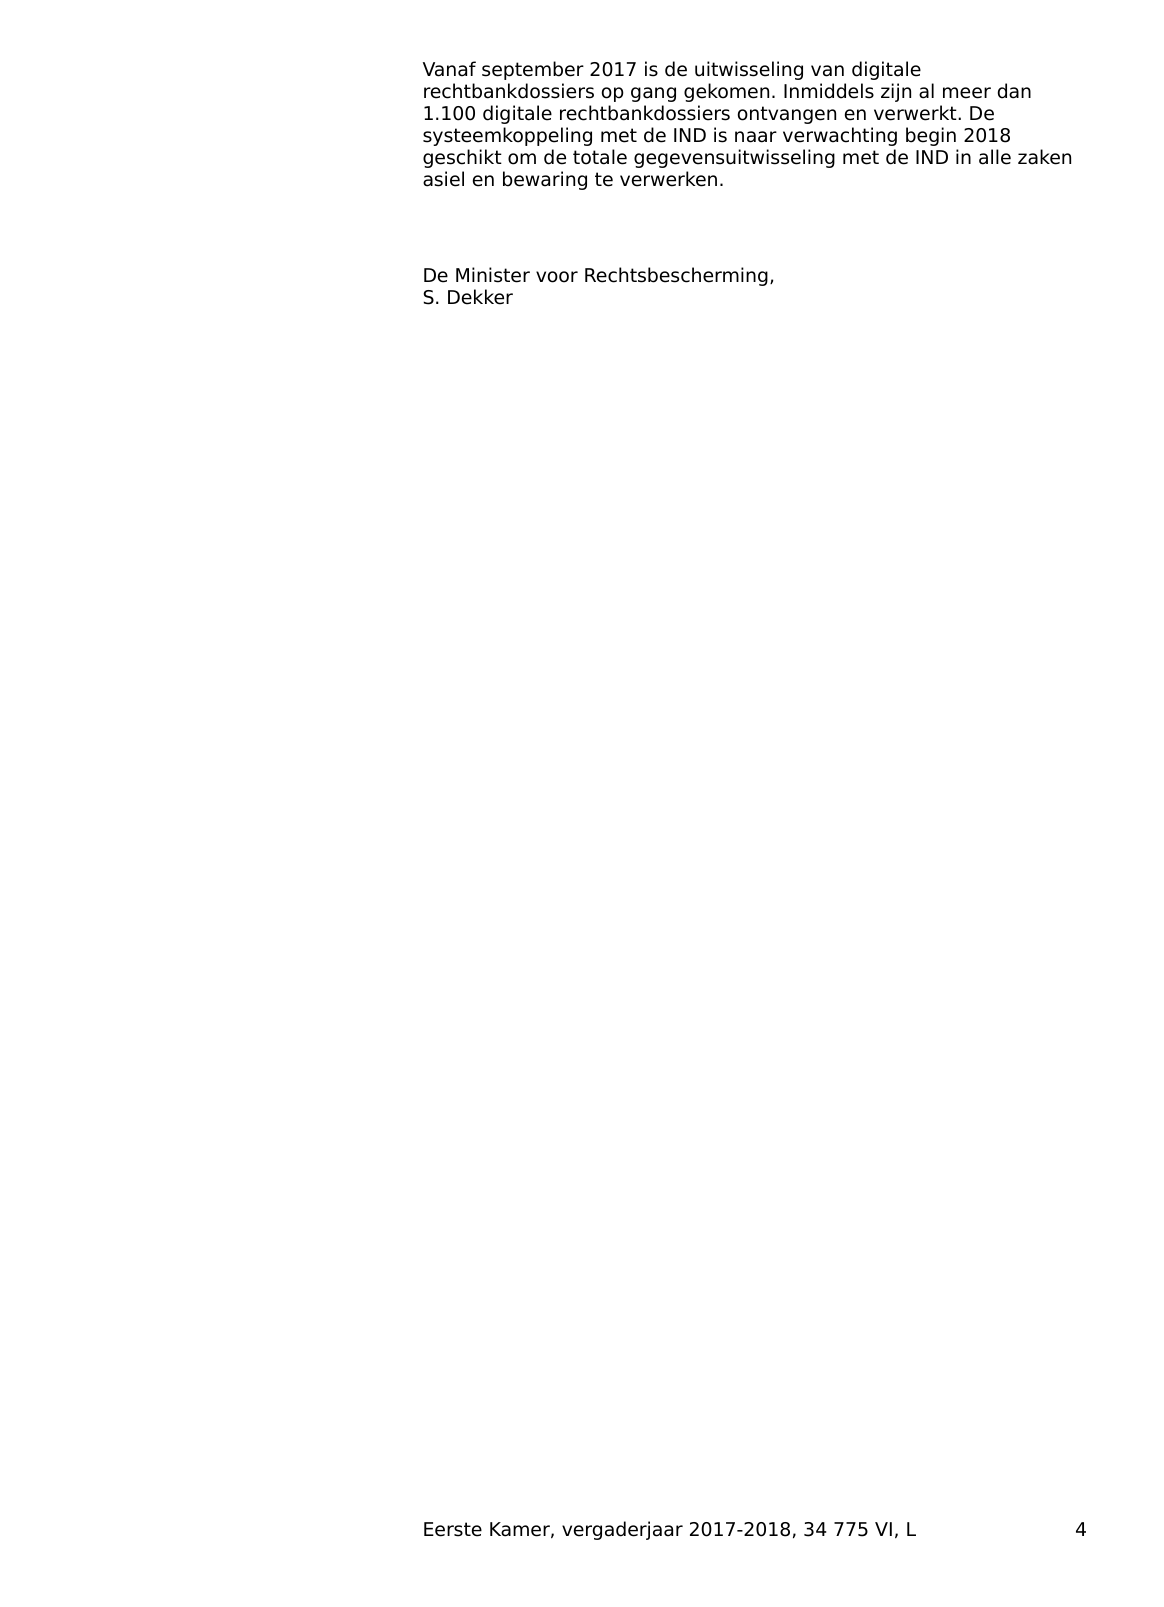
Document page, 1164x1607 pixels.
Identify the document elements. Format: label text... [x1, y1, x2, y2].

text De Minister voor Rechtsbescherming, S. Dekker [422, 265, 1087, 309]
text Vanaf september 2017 is de uitwisseling van digitale rechtbankdossiers op gang gekomen. Inmiddels zijn al meer dan 1.100 digitale rechtbankdossiers ontvangen en verwerkt. De systeemkoppeling met de IND is naar verwachting begin 2018 geschikt om de totale gegevensuitwisseling met de IND in alle zaken asiel en bewaring te verwerken. [422, 59, 1087, 191]
